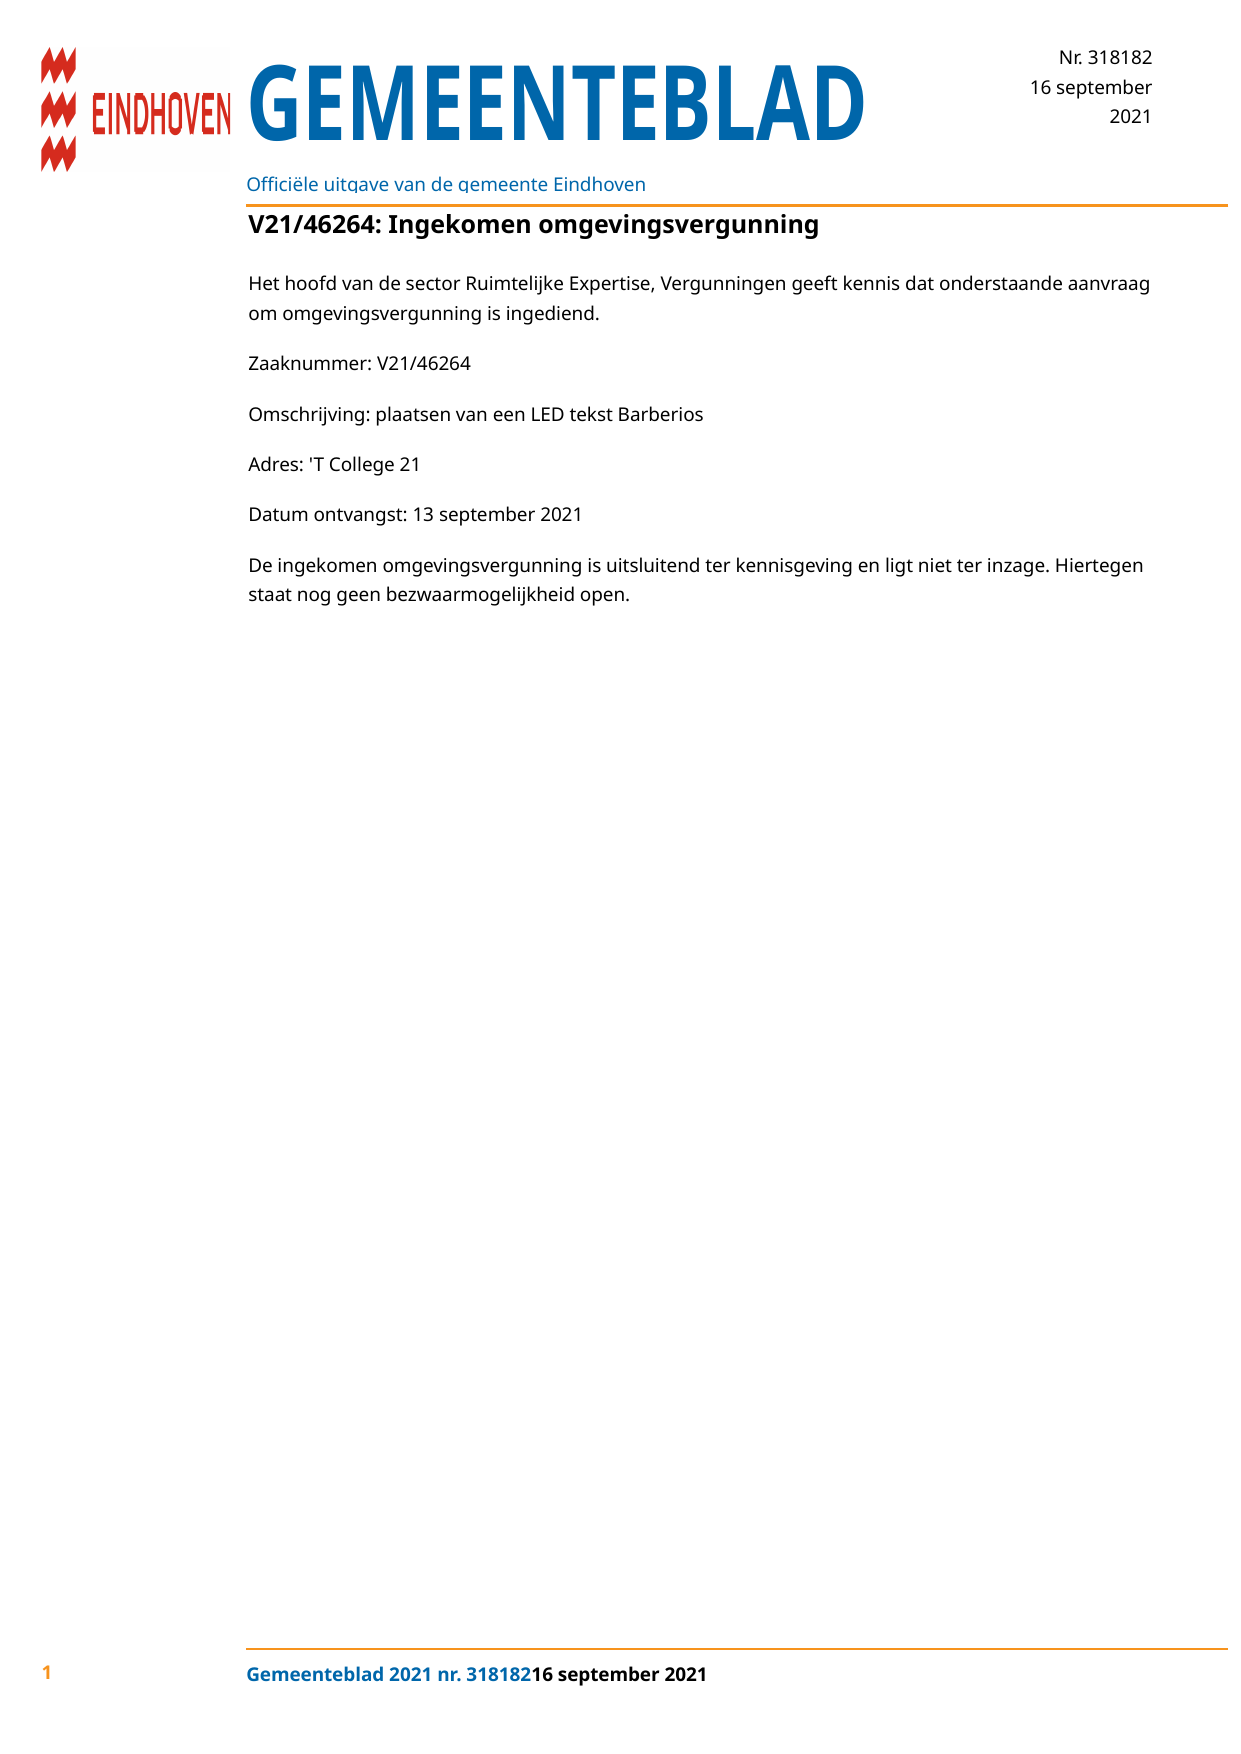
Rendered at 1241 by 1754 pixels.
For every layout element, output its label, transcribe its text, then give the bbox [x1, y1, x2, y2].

text Omschrijving: plaatsen van een LED tekst Barberios [248, 401, 1152, 426]
text Het hoofd van de sector Ruimtelijke Expertise, Vergunningen geeft kennis dat onderstaande aanvraag om omgevingsvergunning is ingediend. [248, 270, 1152, 326]
text V21/46264: Ingekomen omgevingsvergunning [248, 207, 1152, 241]
picture [41, 47, 231, 172]
text Zaaknummer: V21/46264 [248, 350, 1152, 376]
text Datum ontvangst: 13 september 2021 [248, 502, 1152, 527]
text De ingekomen omgevingsvergunning is uitsluitend ter kennisgeving en ligt niet ter inzage. Hiertegen staat nog geen bezwaarmogelijkheid open. [248, 552, 1152, 607]
text Adres: 'T College 21 [248, 451, 1152, 477]
